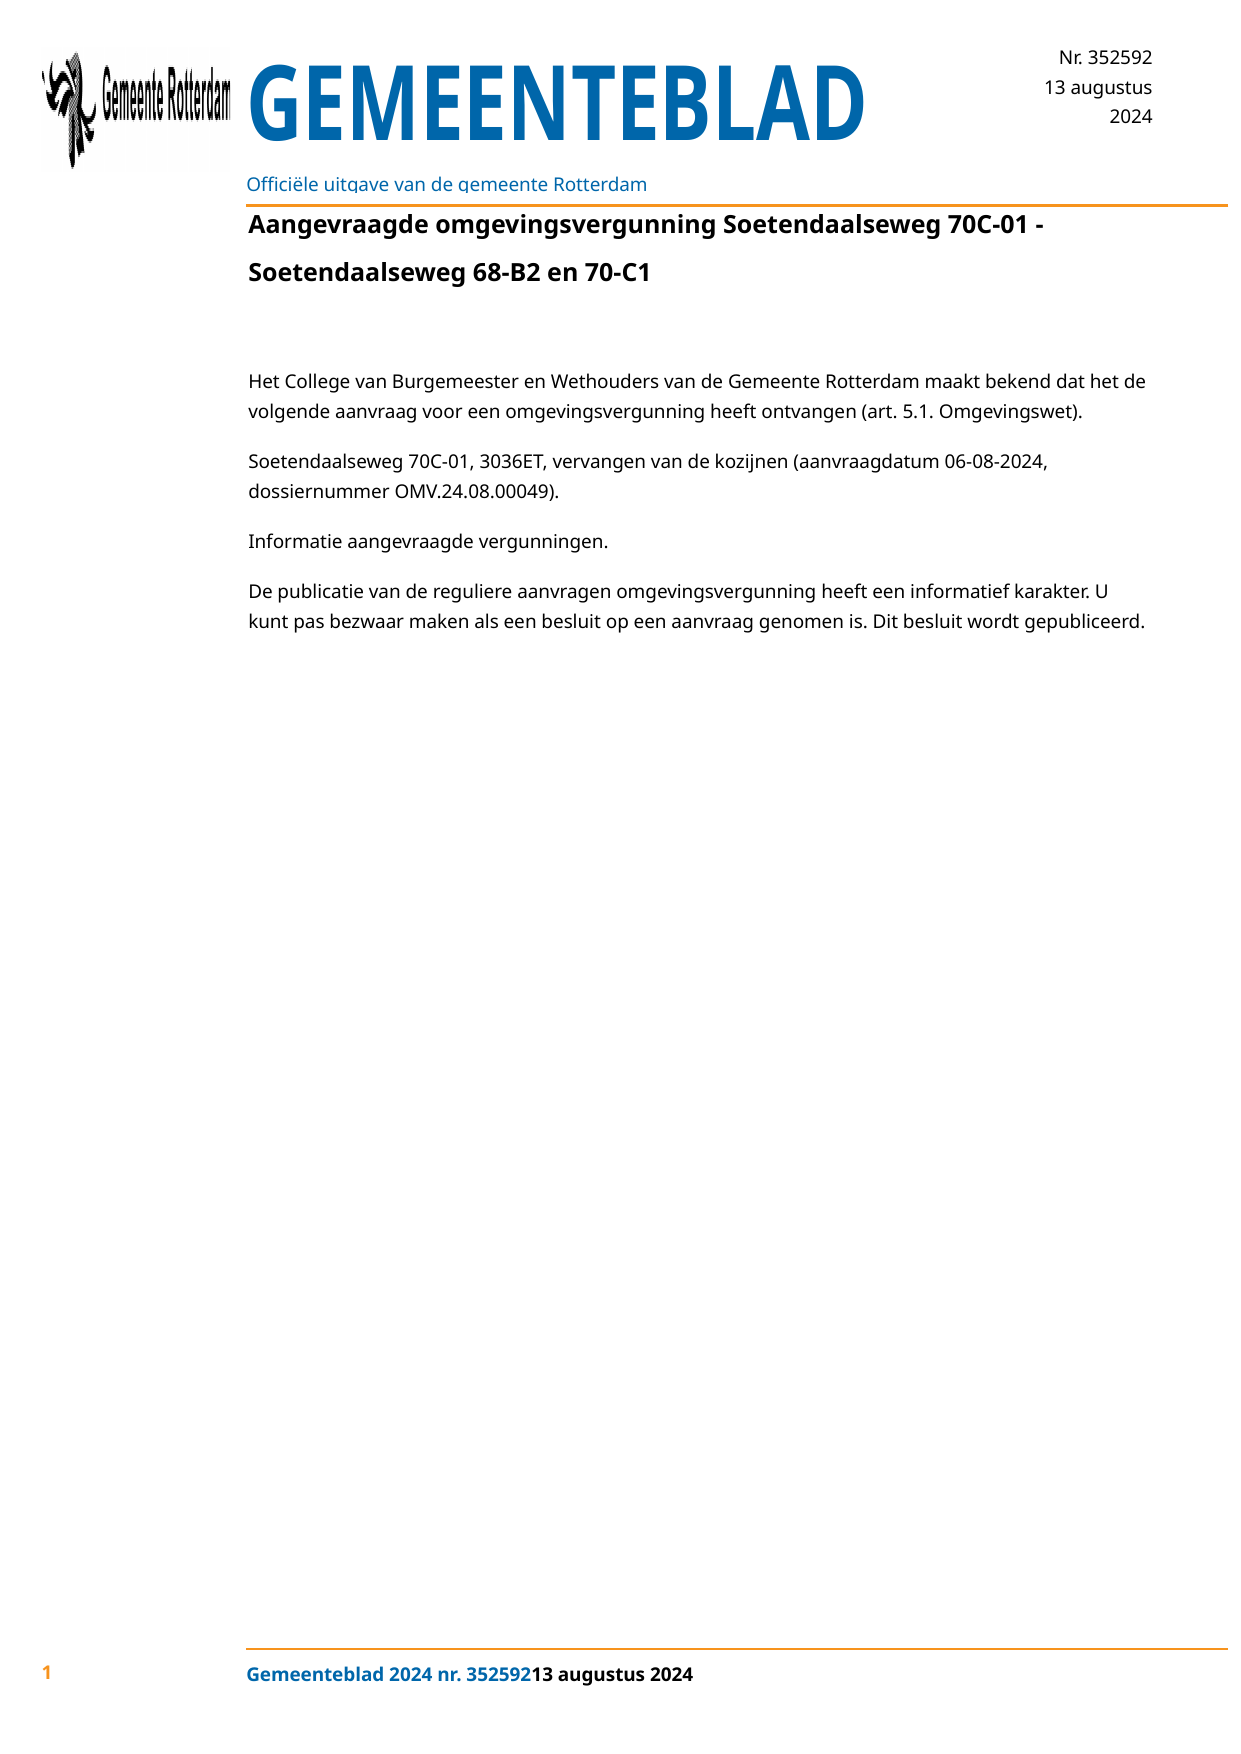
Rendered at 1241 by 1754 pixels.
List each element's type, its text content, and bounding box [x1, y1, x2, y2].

text Het College van Burgemeester en Wethouders van de Gemeente Rotterdam maakt bekend dat het de volgende aanvraag voor een omgevingsvergunning heeft ontvangen (art. 5.1. Omgevingswet). [248, 368, 1152, 424]
picture [41, 47, 231, 172]
text Aangevraagde omgevingsvergunning Soetendaalseweg 70C-01 - Soetendaalseweg 68-B2 en 70-C1 [248, 207, 1152, 288]
text Soetendaalseweg 70C-01, 3036ET, vervangen van de kozijnen (aanvraagdatum 06-08-2024, dossiernummer OMV.24.08.00049). [248, 448, 1152, 504]
text De publicatie van de reguliere aanvragen omgevingsvergunning heeft een informatief karakter. U kunt pas bezwaar maken als een besluit op een aanvraag genomen is. Dit besluit wordt gepubliceerd. [248, 579, 1152, 634]
text Informatie aangevraagde vergunningen. [248, 528, 1152, 554]
